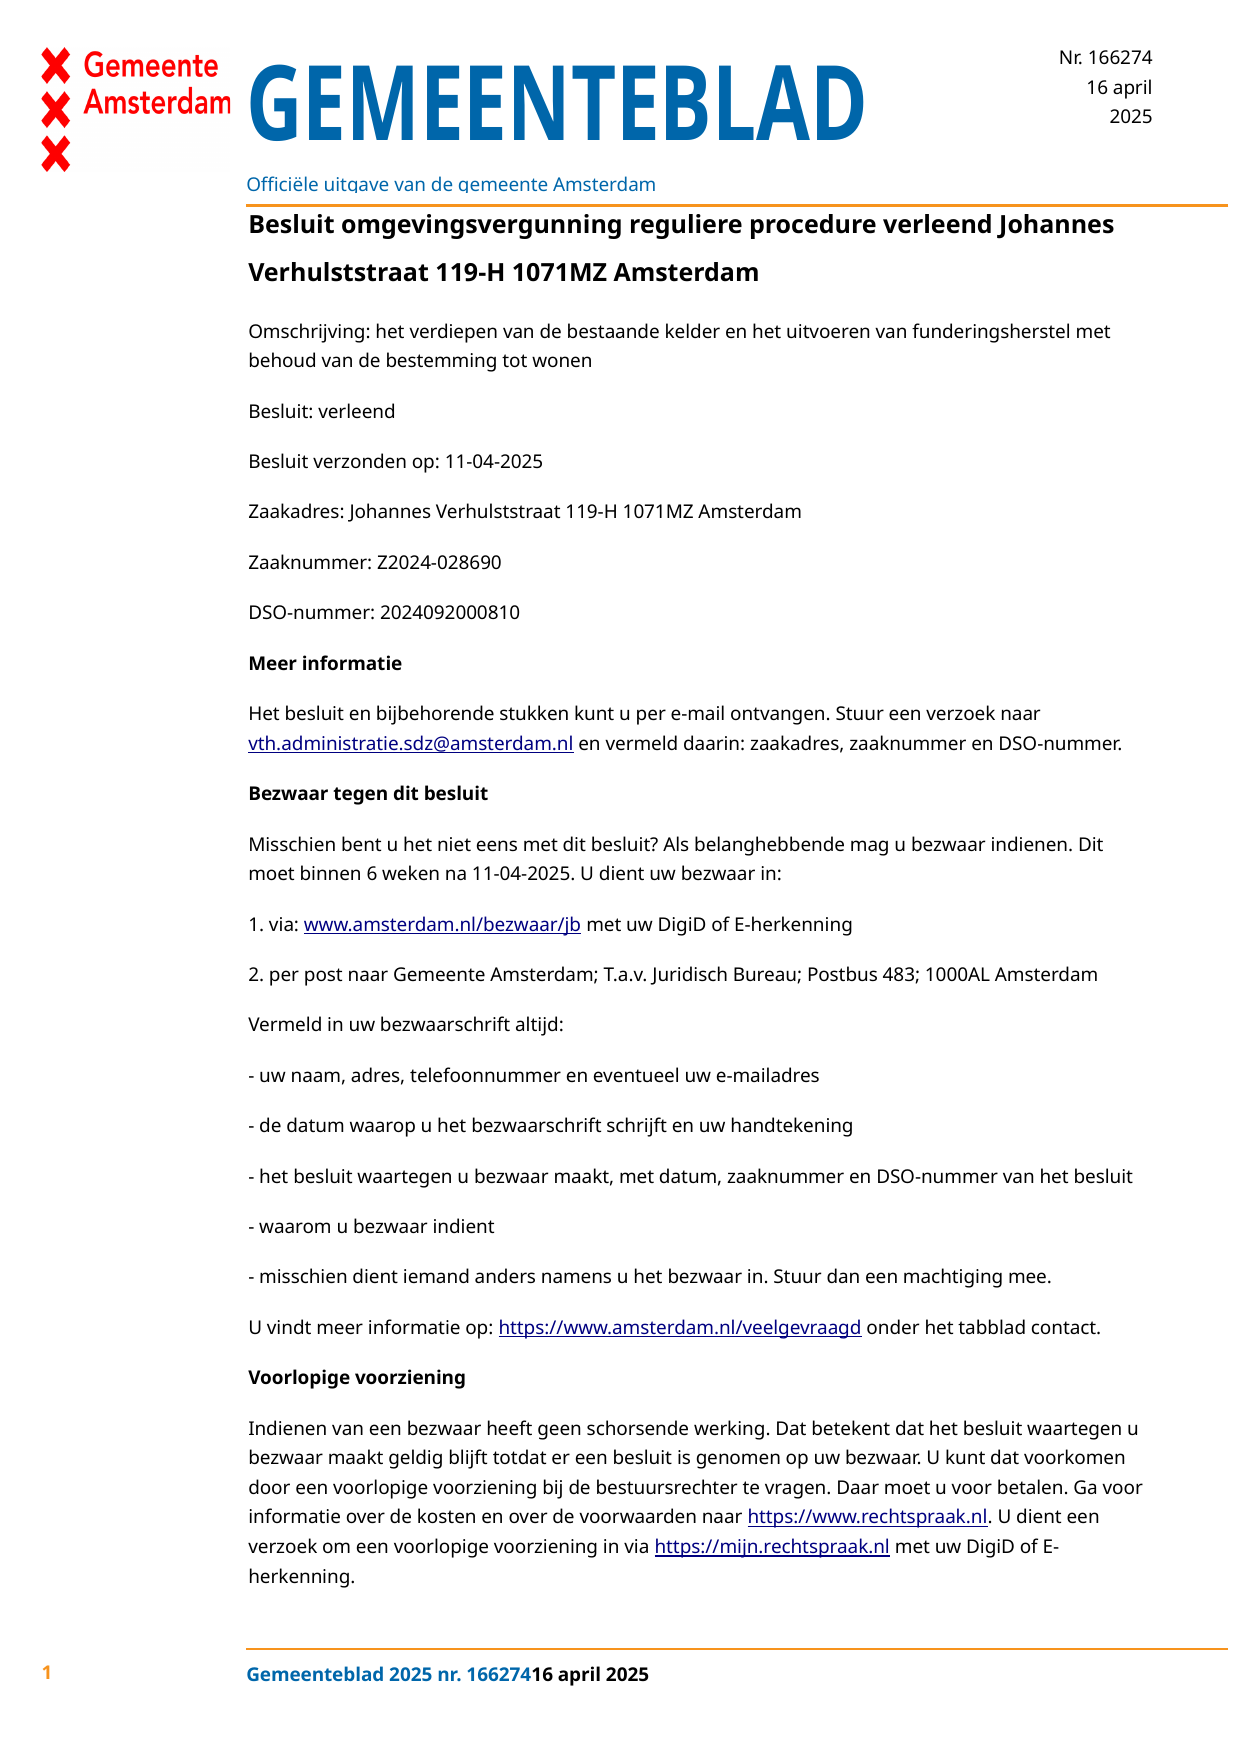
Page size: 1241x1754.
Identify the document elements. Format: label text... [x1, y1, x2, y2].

text Misschien bent u het niet eens met dit besluit? Als belanghebbende mag u bezwaar indienen. Dit moet binnen 6 weken na 11-04-2025. U dient uw bezwaar in: [248, 831, 1152, 886]
text - uw naam, adres, telefoonnummer en eventueel uw e-mailadres [248, 1062, 1152, 1088]
text Omschrijving: het verdiepen van de bestaande kelder en het uitvoeren van funderingsherstel met behoud van de bestemming tot wonen [248, 318, 1152, 373]
text - het besluit waartegen u bezwaar maakt, met datum, zaaknummer en DSO-nummer van het besluit [248, 1163, 1152, 1189]
text - misschien dient iemand anders namens u het bezwaar in. Stuur dan een machtiging mee. [248, 1264, 1152, 1289]
text Meer informatie [248, 650, 1152, 676]
text DSO-nummer: 2024092000810 [248, 599, 1152, 625]
text Besluit verzonden op: 11-04-2025 [248, 448, 1152, 474]
picture [41, 47, 231, 172]
text - de datum waarop u het bezwaarschrift schrijft en uw handtekening [248, 1112, 1152, 1138]
text Voorlopige voorziening [248, 1364, 1152, 1390]
text 1. via: www.amsterdam.nl/bezwaar/jb met uw DigiD of E-herkenning [248, 911, 1152, 937]
text - waarom u bezwaar indient [248, 1213, 1152, 1239]
text Zaakadres: Johannes Verhulststraat 119-H 1071MZ Amsterdam [248, 499, 1152, 524]
text Het besluit en bijbehorende stukken kunt u per e-mail ontvangen. Stuur een verzoek naar vth.administratie.sdz@amsterdam.nl en vermeld daarin: zaakadres, zaaknummer en DSO-nummer. [248, 700, 1152, 756]
text Zaaknummer: Z2024-028690 [248, 549, 1152, 575]
text U vindt meer informatie op: https://www.amsterdam.nl/veelgevraagd onder het tabblad contact. [248, 1314, 1152, 1340]
text Vermeld in uw bezwaarschrift altijd: [248, 1012, 1152, 1037]
text Besluit: verleend [248, 398, 1152, 424]
text Bezwaar tegen dit besluit [248, 780, 1152, 806]
text Besluit omgevingsvergunning reguliere procedure verleend Johannes Verhulststraat 119-H 1071MZ Amsterdam [248, 207, 1152, 288]
text Indienen van een bezwaar heeft geen schorsende werking. Dat betekent dat het besluit waartegen u bezwaar maakt geldig blijft totdat er een besluit is genomen op uw bezwaar. U kunt dat voorkomen door een voorlopige voorziening bij de bestuursrechter te vragen. Daar moet u voor betalen. Ga voor informatie over de kosten en over de voorwaarden naar https://www.rechtspraak.nl. U dient een verzoek om een voorlopige voorziening in via https://mijn.rechtspraak.nl met uw DigiD of E-herkenning. [248, 1415, 1152, 1589]
text 2. per post naar Gemeente Amsterdam; T.a.v. Juridisch Bureau; Postbus 483; 1000AL Amsterdam [248, 961, 1152, 987]
